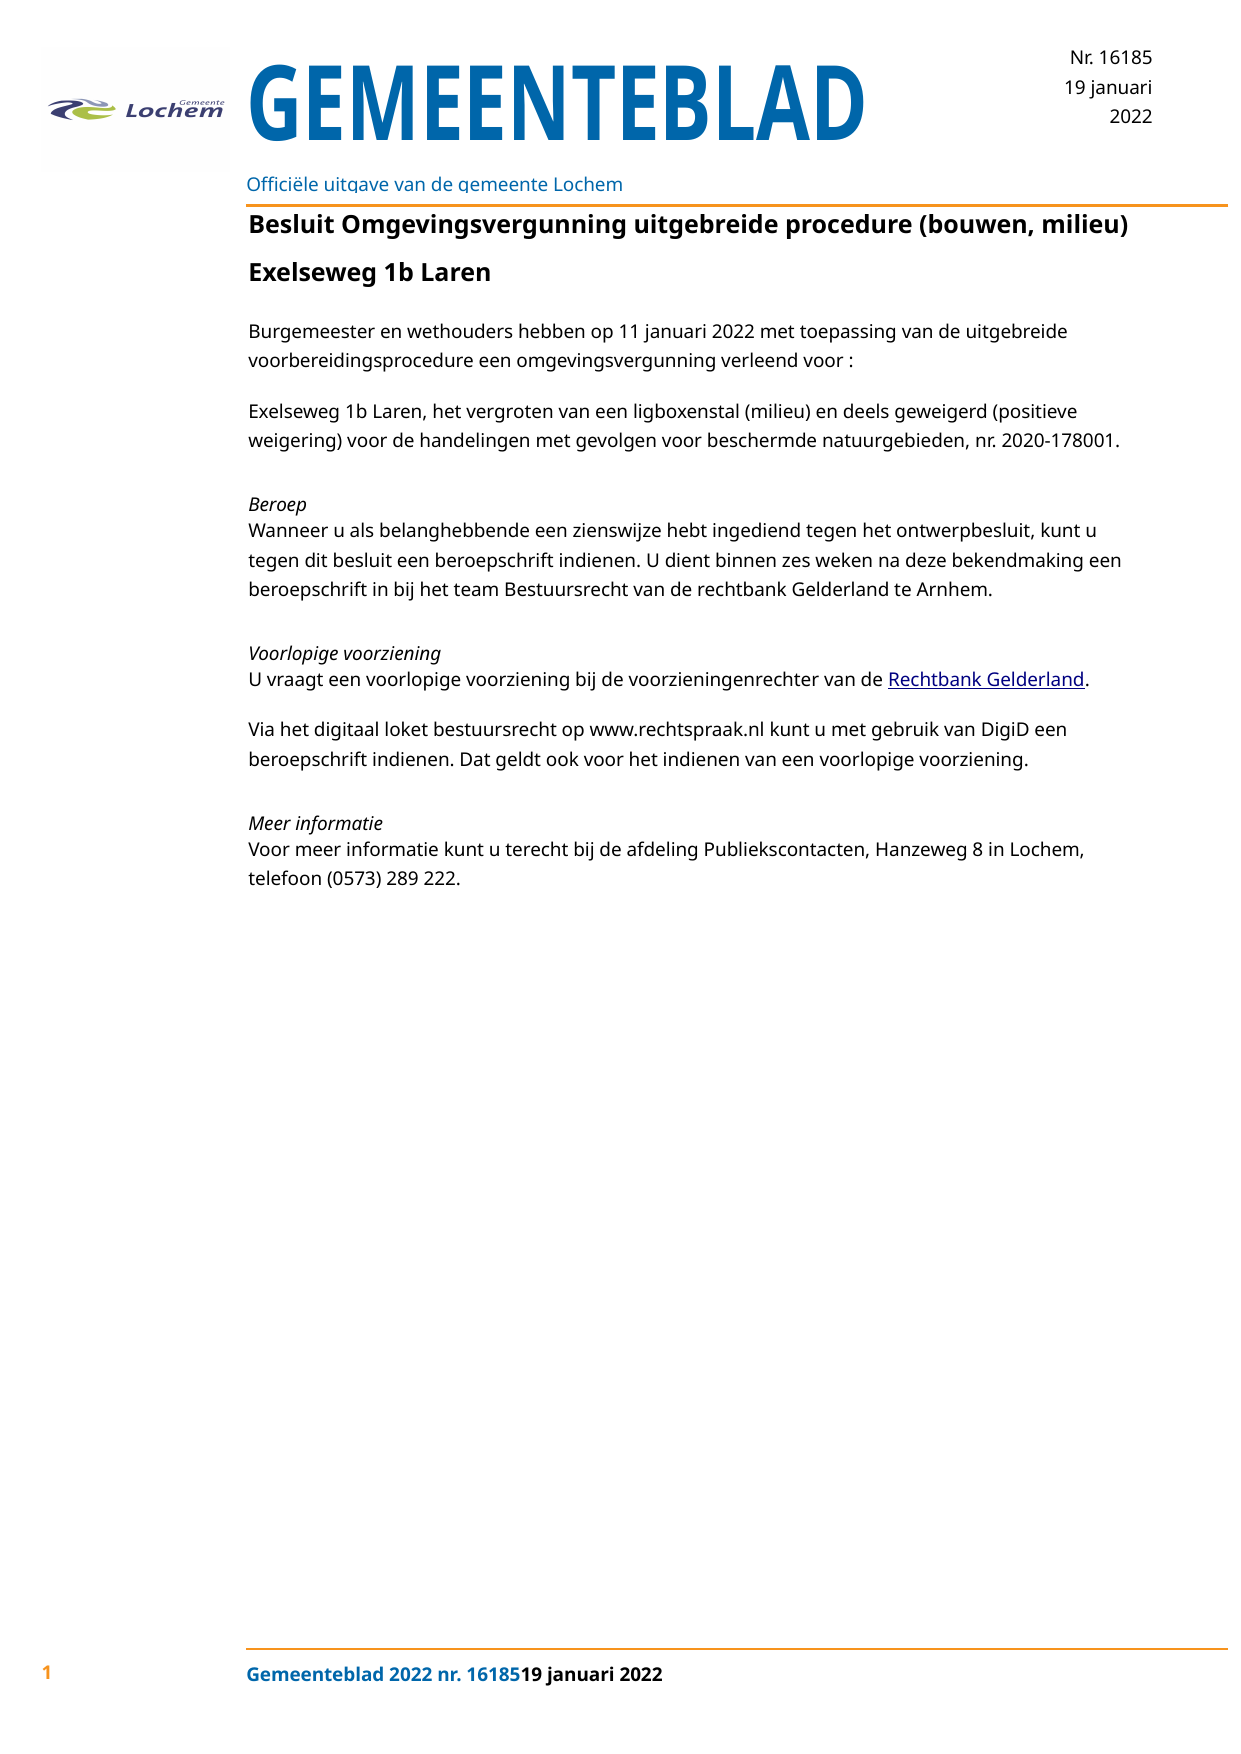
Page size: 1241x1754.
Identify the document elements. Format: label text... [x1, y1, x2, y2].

text Besluit Omgevingsvergunning uitgebreide procedure (bouwen, milieu) Exelseweg 1b Laren [248, 207, 1152, 288]
text Beroep [248, 491, 1152, 517]
text Voorlopige voorziening [248, 640, 1152, 666]
text Meer informatie [248, 810, 1152, 836]
picture [41, 47, 231, 172]
text Via het digitaal loket bestuursrecht op www.rechtspraak.nl kunt u met gebruik van DigiD een beroepschrift indienen. Dat geldt ook voor het indienen van een voorlopige voorziening. [248, 716, 1152, 772]
text Burgemeester en wethouders hebben op 11 januari 2022 met toepassing van de uitgebreide voorbereidingsprocedure een omgevingsvergunning verleend voor : [248, 318, 1152, 373]
text U vraagt een voorlopige voorziening bij de voorzieningenrechter van de Rechtbank Gelderland. [248, 666, 1152, 692]
text Exelseweg 1b Laren, het vergroten van een ligboxenstal (milieu) en deels geweigerd (positieve weigering) voor de handelingen met gevolgen voor beschermde natuurgebieden, nr. 2020-178001. [248, 398, 1152, 453]
text Voor meer informatie kunt u terecht bij de afdeling Publiekscontacten, Hanzeweg 8 in Lochem, telefoon (0573) 289 222. [248, 836, 1152, 891]
text Wanneer u als belanghebbende een zienswijze hebt ingediend tegen het ontwerpbesluit, kunt u tegen dit besluit een beroepschrift indienen. U dient binnen zes weken na deze bekendmaking een beroepschrift in bij het team Bestuursrecht van de rechtbank Gelderland te Arnhem. [248, 517, 1152, 602]
